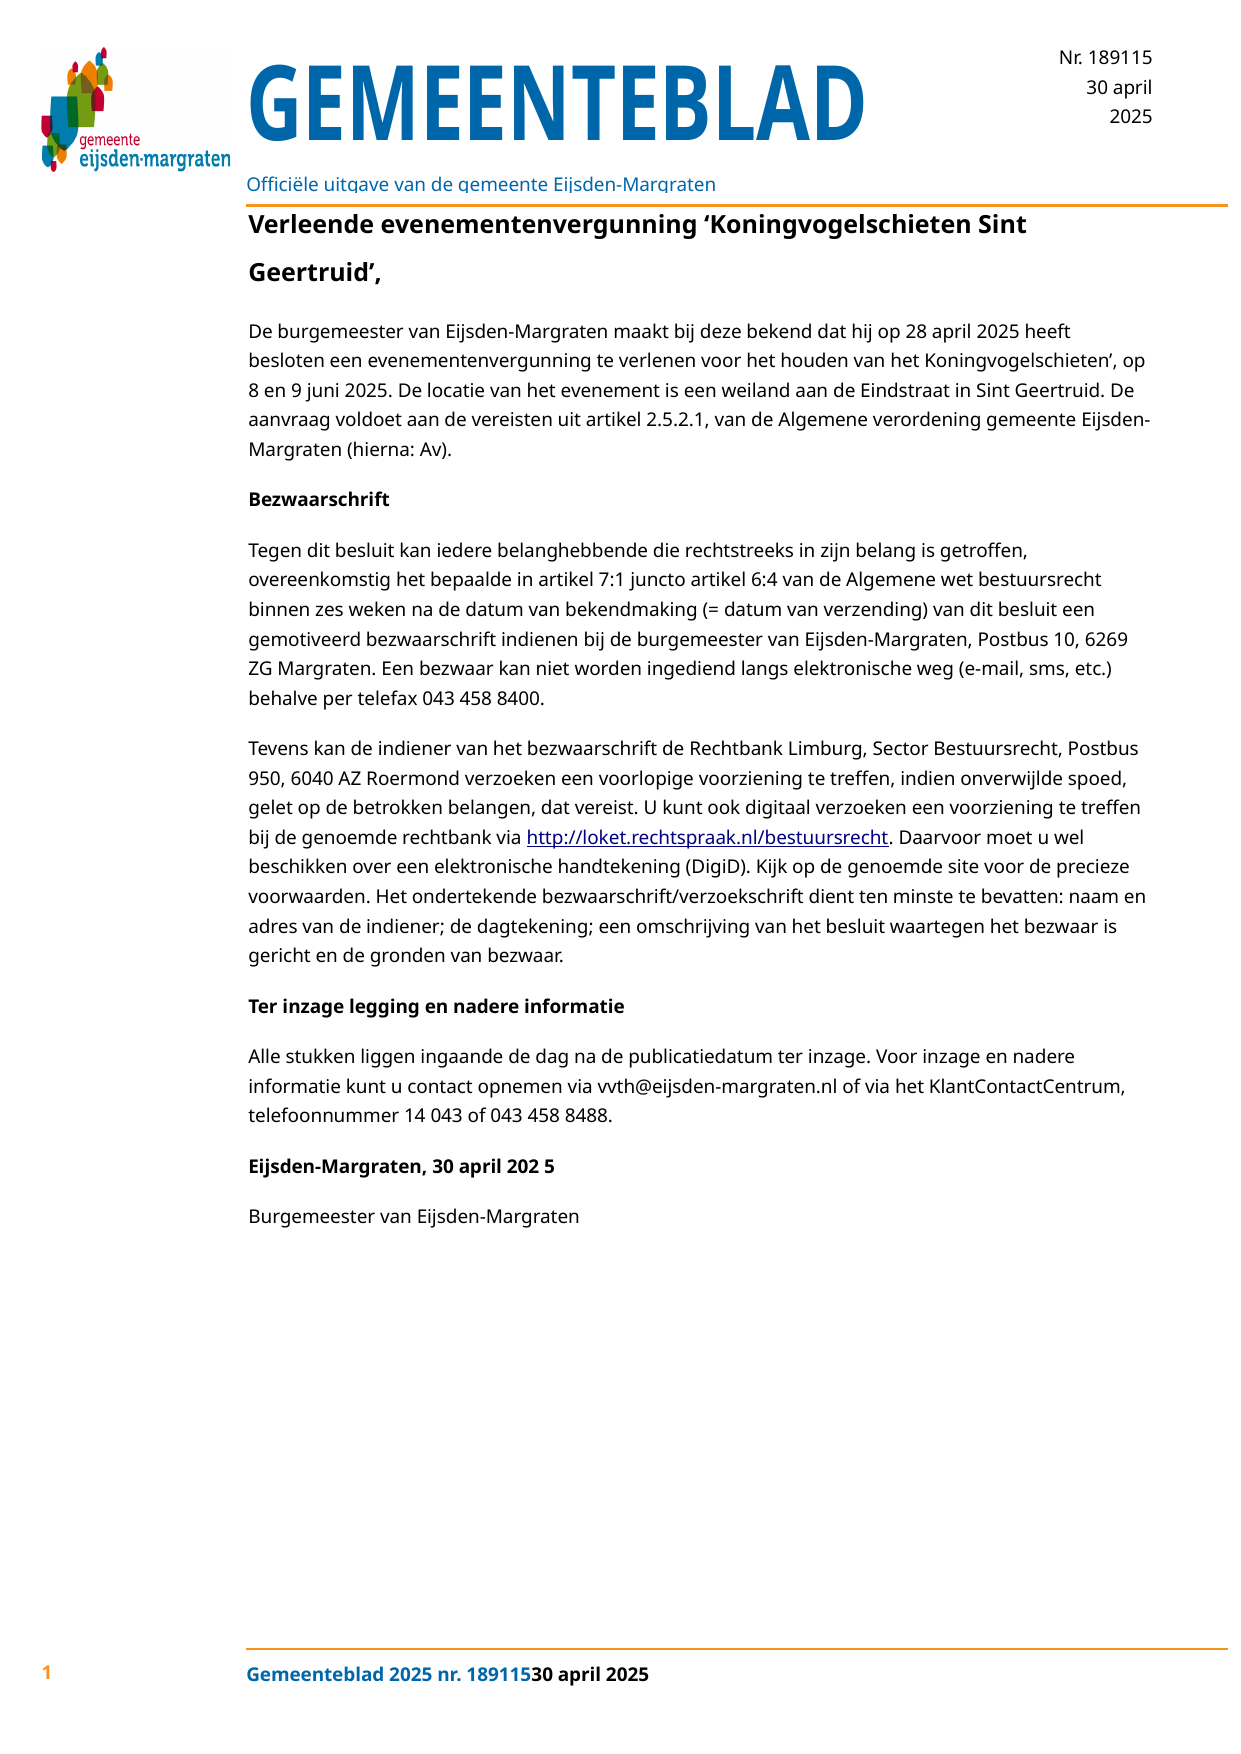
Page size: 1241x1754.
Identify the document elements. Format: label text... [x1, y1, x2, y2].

text Tegen dit besluit kan iedere belanghebbende die rechtstreeks in zijn belang is getroffen, overeenkomstig het bepaalde in artikel 7:1 juncto artikel 6:4 van de Algemene wet bestuursrecht binnen zes weken na de datum van bekendmaking (= datum van verzending) van dit besluit een gemotiveerd bezwaarschrift indienen bij de burgemeester van Eijsden-Margraten, Postbus 10, 6269 ZG Margraten. Een bezwaar kan niet worden ingediend langs elektronische weg (e-mail, sms, etc.) behalve per telefax 043 458 8400. [248, 537, 1152, 711]
text Bezwaarschrift [248, 487, 1152, 512]
text Tevens kan de indiener van het bezwaarschrift de Rechtbank Limburg, Sector Bestuursrecht, Postbus 950, 6040 AZ Roermond verzoeken een voorlopige voorziening te treffen, indien onverwijlde spoed, gelet op de betrokken belangen, dat vereist. U kunt ook digitaal verzoeken een voorziening te treffen bij de genoemde rechtbank via http://loket.rechtspraak.nl/bestuursrecht. Daarvoor moet u wel beschikken over een elektronische handtekening (DigiD). Kijk op de genoemde site voor de precieze voorwaarden. Het ondertekende bezwaarschrift/verzoekschrift dient ten minste te bevatten: naam en adres van de indiener; de dagtekening; een omschrijving van het besluit waartegen het bezwaar is gericht en de gronden van bezwaar. [248, 735, 1152, 968]
text De burgemeester van Eijsden-Margraten maakt bij deze bekend dat hij op 28 april 2025 heeft besloten een evenementenvergunning te verlenen voor het houden van het Koningvogelschieten’, op 8 en 9 juni 2025. De locatie van het evenement is een weiland aan de Eindstraat in Sint Geertruid. De aanvraag voldoet aan de vereisten uit artikel 2.5.2.1, van de Algemene verordening gemeente Eijsden-Margraten (hierna: Av). [248, 318, 1152, 462]
text Verleende evenementenvergunning ‘Koningvogelschieten Sint Geertruid’, [248, 207, 1152, 288]
text Ter inzage legging en nadere informatie [248, 993, 1152, 1019]
text Eijsden-Margraten, 30 april 202 5 [248, 1153, 1152, 1179]
text Burgemeester van Eijsden-Margraten [248, 1203, 1152, 1229]
picture [41, 47, 231, 172]
text Alle stukken liggen ingaande de dag na de publicatiedatum ter inzage. Voor inzage en nadere informatie kunt u contact opnemen via vvth@eijsden-margraten.nl of via het KlantContactCentrum, telefoonnummer 14 043 of 043 458 8488. [248, 1043, 1152, 1128]
